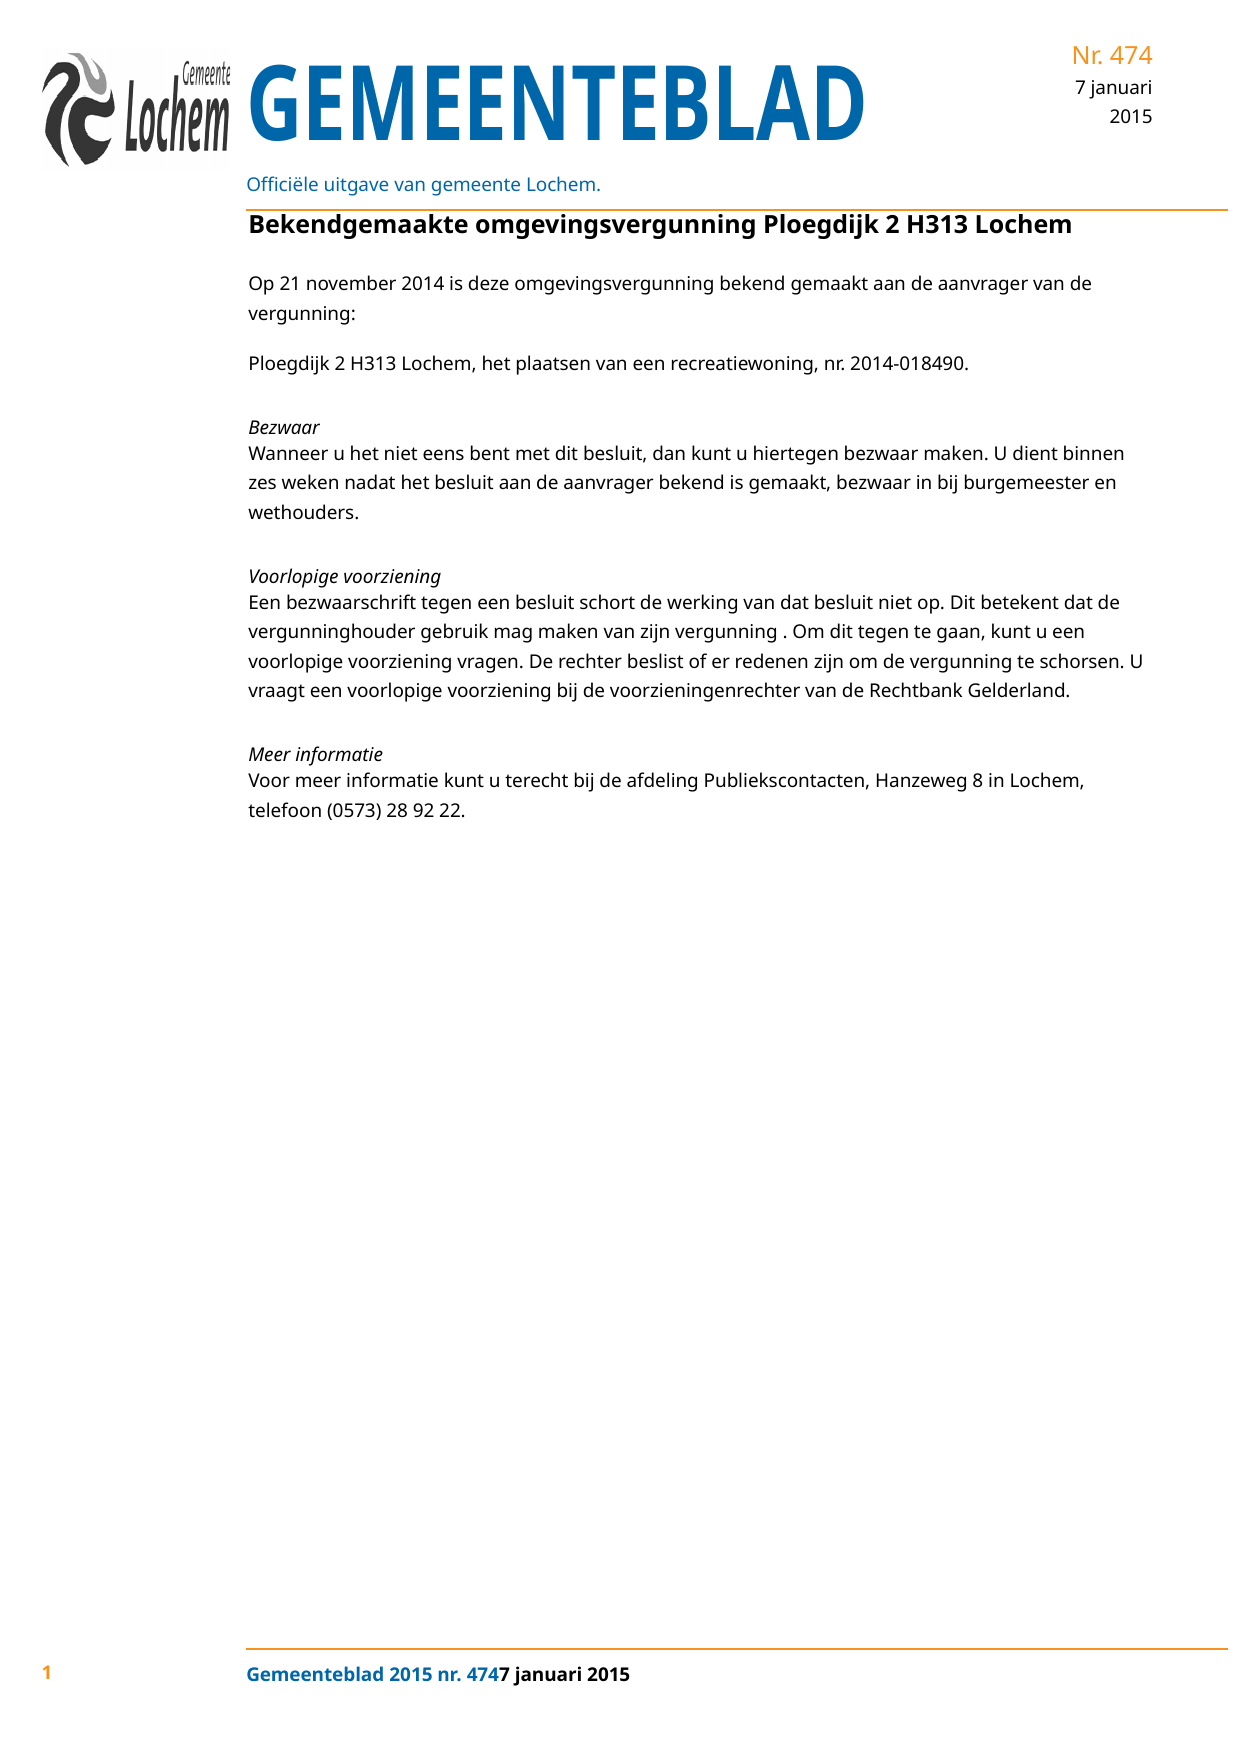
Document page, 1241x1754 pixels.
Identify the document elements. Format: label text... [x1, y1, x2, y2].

text Wanneer u het niet eens bent met dit besluit, dan kunt u hiertegen bezwaar maken. U dient binnen zes weken nadat het besluit aan de aanvrager bekend is gemaakt, bezwaar in bij burgemeester en wethouders. [248, 440, 1152, 525]
text Op 21 november 2014 is deze omgevingsvergunning bekend gemaakt aan de aanvrager van de vergunning: [248, 270, 1152, 326]
text Voorlopige voorziening [248, 563, 1152, 589]
picture [41, 47, 231, 172]
text Ploegdijk 2 H313 Lochem, het plaatsen van een recreatiewoning, nr. 2014-018490. [248, 350, 1152, 376]
text Een bezwaarschrift tegen een besluit schort de werking van dat besluit niet op. Dit betekent dat de vergunninghouder gebruik mag maken van zijn vergunning . Om dit tegen te gaan, kunt u een voorlopige voorziening vragen. De rechter beslist of er redenen zijn om de vergunning te schorsen. U vraagt een voorlopige voorziening bij de voorzieningenrechter van de Rechtbank Gelderland. [248, 589, 1152, 703]
text Meer informatie [248, 742, 1152, 767]
text Voor meer informatie kunt u terecht bij de afdeling Publiekscontacten, Hanzeweg 8 in Lochem, telefoon (0573) 28 92 22. [248, 767, 1152, 823]
text Bezwaar [248, 414, 1152, 440]
text Bekendgemaakte omgevingsvergunning Ploegdijk 2 H313 Lochem [248, 211, 1152, 241]
